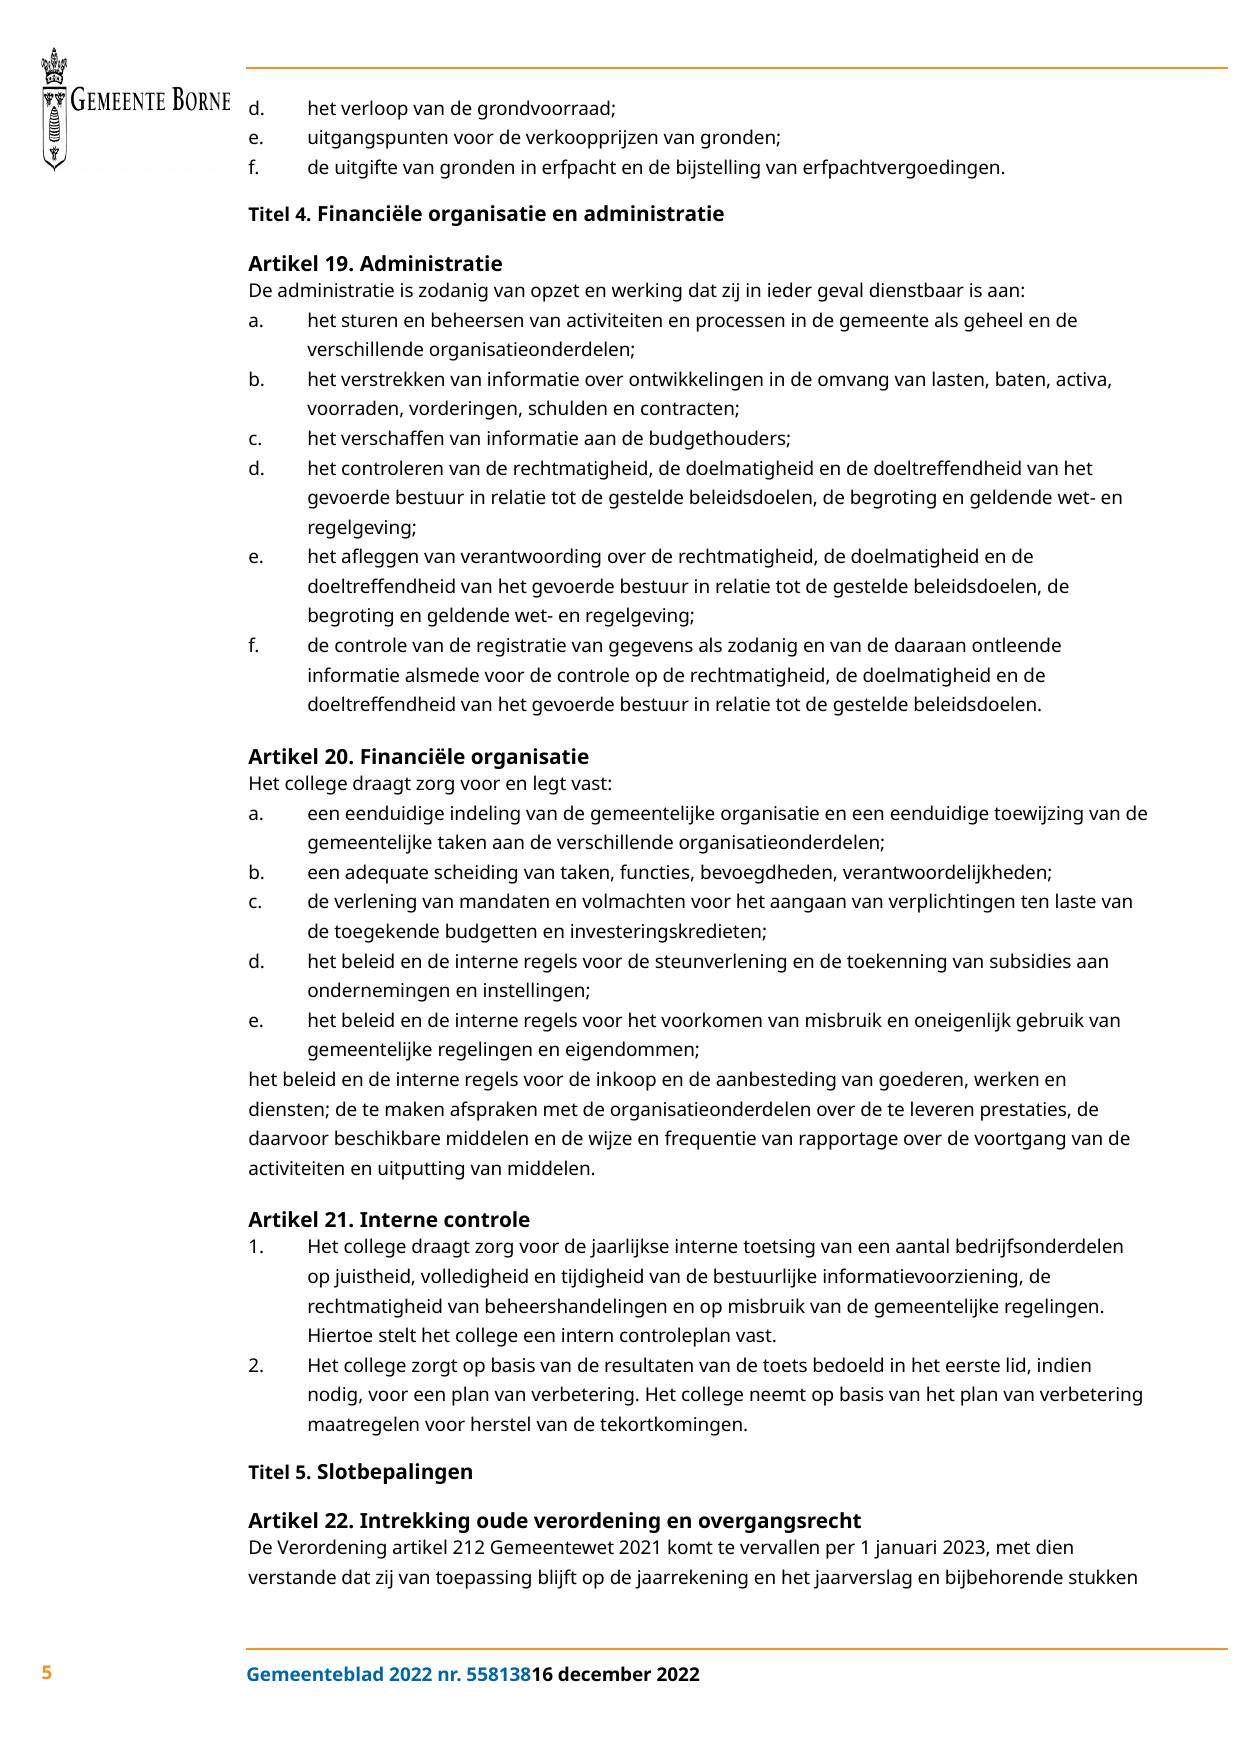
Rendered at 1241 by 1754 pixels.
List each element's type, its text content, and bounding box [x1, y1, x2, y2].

list de uitgifte van gronden in erfpacht en de bijstelling van erfpachtvergoedingen. [248, 154, 1152, 180]
list het sturen en beheersen van activiteiten en processen in de gemeente als geheel en de verschillende organisatieonderdelen; [248, 307, 1152, 362]
text Artikel 20. Financiële organisatie [248, 742, 1152, 770]
list de verlening van mandaten en volmachten voor het aangaan van verplichtingen ten laste van de toegekende budgetten en investeringskredieten; [248, 889, 1152, 944]
text Titel 5. Slotbepalingen [248, 1457, 1152, 1485]
list het afleggen van verantwoording over de rechtmatigheid, de doelmatigheid en de doeltreffendheid van het gevoerde bestuur in relatie tot de gestelde beleidsdoelen, de begroting en geldende wet- en regelgeving; [248, 543, 1152, 628]
list het verstrekken van informatie over ontwikkelingen in de omvang van lasten, baten, activa, voorraden, vorderingen, schulden en contracten; [248, 366, 1152, 421]
list de controle van de registratie van gegevens als zodanig en van de daaraan ontleende informatie alsmede voor de controle op de rechtmatigheid, de doelmatigheid en de doeltreffendheid van het gevoerde bestuur in relatie tot de gestelde beleidsdoelen. [248, 632, 1152, 717]
list het beleid en de interne regels voor het voorkomen van misbruik en oneigenlijk gebruik van gemeentelijke regelingen en eigendommen; [248, 1007, 1152, 1062]
list het beleid en de interne regels voor de steunverlening en de toekenning van subsidies aan ondernemingen en instellingen; [248, 948, 1152, 1003]
picture [41, 47, 231, 172]
list het verschaffen van informatie aan de budgethouders; [248, 425, 1152, 451]
list uitgangspunten voor de verkoopprijzen van gronden; [248, 124, 1152, 150]
list Het college zorgt op basis van de resultaten van de toets bedoeld in het eerste lid, indien nodig, voor een plan van verbetering. Het college neemt op basis van het plan van verbetering maatregelen voor herstel van de tekortkomingen. [248, 1352, 1152, 1437]
text Artikel 19. Administratie [248, 249, 1152, 277]
text Artikel 21. Interne controle [248, 1205, 1152, 1234]
list een adequate scheiding van taken, functies, bevoegdheden, verantwoordelijkheden; [248, 859, 1152, 885]
text het beleid en de interne regels voor de inkoop en de aanbesteding van goederen, werken en diensten; de te maken afspraken met de organisatieonderdelen over de te leveren prestaties, de daarvoor beschikbare middelen en de wijze en frequentie van rapportage over de voortgang van de activiteiten en uitputting van middelen. [248, 1066, 1152, 1181]
list het controleren van de rechtmatigheid, de doelmatigheid en de doeltreffendheid van het gevoerde bestuur in relatie tot de gestelde beleidsdoelen, de begroting en geldende wet- en regelgeving; [248, 455, 1152, 540]
list een eenduidige indeling van de gemeentelijke organisatie en een eenduidige toewijzing van de gemeentelijke taken aan de verschillende organisatieonderdelen; [248, 800, 1152, 855]
text Titel 4. Financiële organisatie en administratie [248, 199, 1152, 228]
text Artikel 22. Intrekking oude verordening en overgangsrecht [248, 1506, 1152, 1534]
list Het college draagt zorg voor de jaarlijkse interne toetsing van een aantal bedrijfsonderdelen op juistheid, volledigheid en tijdigheid van de bestuurlijke informatievoorziening, de rechtmatigheid van beheershandelingen en op misbruik van de gemeentelijke regelingen. Hiertoe stelt het college een intern controleplan vast. [248, 1234, 1152, 1348]
text Het college draagt zorg voor en legt vast: [248, 770, 1152, 796]
text De administratie is zodanig van opzet en werking dat zij in ieder geval dienstbaar is aan: [248, 277, 1152, 303]
list het verloop van de grondvoorraad; [248, 95, 1152, 121]
text De Verordening artikel 212 Gemeentewet 2021 komt te vervallen per 1 januari 2023, met dien verstande dat zij van toepassing blijft op de jaarrekening en het jaarverslag en bijbehorende stukken [248, 1534, 1152, 1590]
